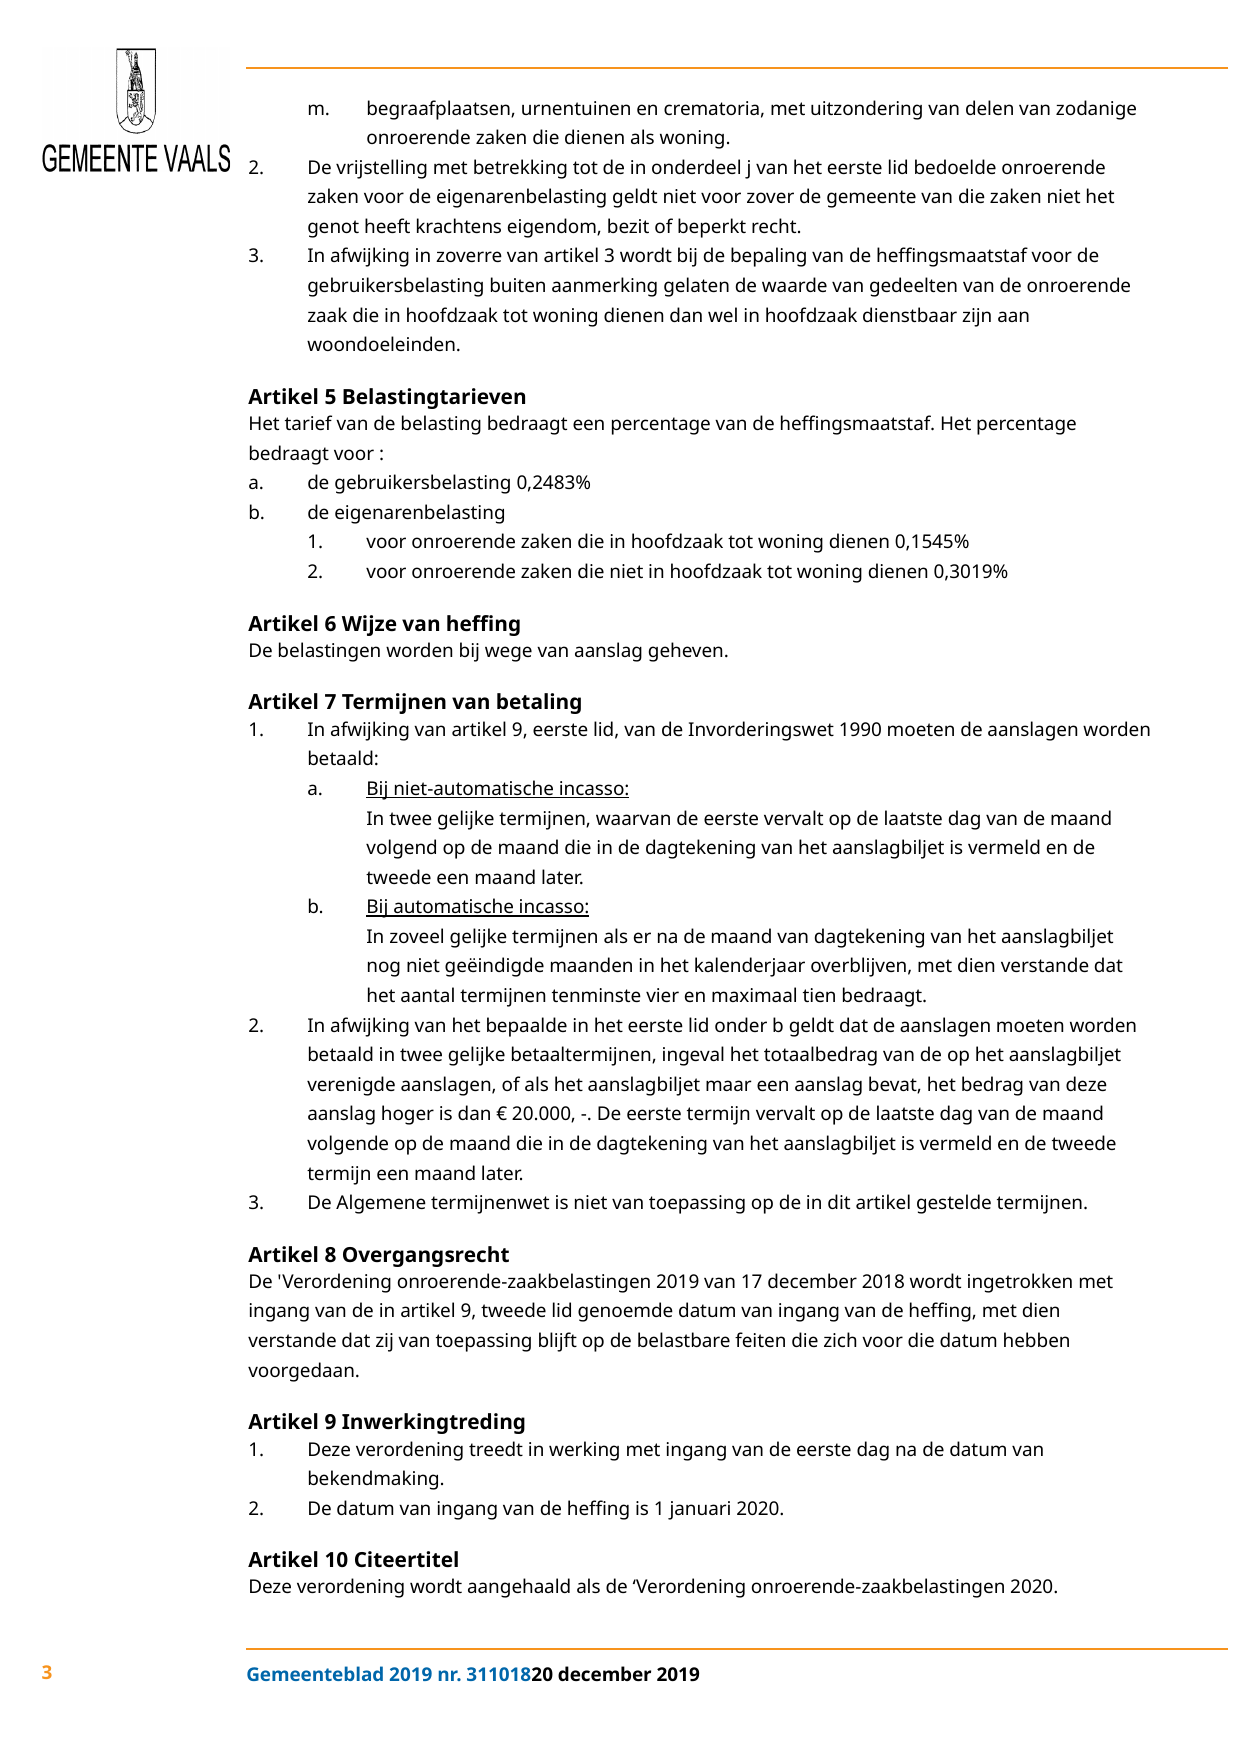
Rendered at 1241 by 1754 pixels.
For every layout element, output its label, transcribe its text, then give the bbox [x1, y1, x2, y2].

list In afwijking van het bepaalde in het eerste lid onder b geldt dat de aanslagen moeten worden betaald in twee gelijke betaaltermijnen, ingeval het totaalbedrag van de op het aanslagbiljet verenigde aanslagen, of als het aanslagbiljet maar een aanslag bevat, het bedrag van deze aanslag hoger is dan € 20.000, -. De eerste termijn vervalt op de laatste dag van de maand volgende op de maand die in de dagtekening van het aanslagbiljet is vermeld en de tweede termijn een maand later. [248, 1012, 1152, 1185]
list Bij niet-automatische incasso: [307, 775, 1152, 801]
text Artikel 9 Inwerkingtreding [248, 1407, 1152, 1436]
list De datum van ingang van de heffing is 1 januari 2020. [248, 1495, 1152, 1521]
text Artikel 5 Belastingtarieven [248, 382, 1152, 410]
list voor onroerende zaken die in hoofdzaak tot woning dienen 0,1545% [307, 529, 1152, 554]
list Deze verordening treedt in werking met ingang van de eerste dag na de datum van bekendmaking. [248, 1436, 1152, 1491]
text Artikel 10 Citeertitel [248, 1545, 1152, 1574]
text Artikel 7 Termijnen van betaling [248, 687, 1152, 716]
list In afwijking van artikel 9, eerste lid, van de Invorderingswet 1990 moeten de aanslagen worden betaald: [248, 716, 1152, 771]
list de gebruikersbelasting 0,2483% [248, 469, 1152, 495]
list De Algemene termijnenwet is niet van toepassing op de in dit artikel gestelde termijnen. [248, 1189, 1152, 1215]
text De 'Verordening onroerende-zaakbelastingen 2019 van 17 december 2018 wordt ingetrokken met ingang van de in artikel 9, tweede lid genoemde datum van ingang van de heffing, met dien verstande dat zij van toepassing blijft op de belastbare feiten die zich voor die datum hebben voorgedaan. [248, 1268, 1152, 1383]
list Bij automatische incasso: [307, 893, 1152, 919]
list De vrijstelling met betrekking tot de in onderdeel j van het eerste lid bedoelde onroerende zaken voor de eigenarenbelasting geldt niet voor zover de gemeente van die zaken niet het genot heeft krachtens eigendom, bezit of beperkt recht. [248, 154, 1152, 239]
text Artikel 6 Wijze van heffing [248, 609, 1152, 637]
list de eigenarenbelasting [248, 499, 1152, 525]
picture [41, 47, 231, 172]
text De belastingen worden bij wege van aanslag geheven. [248, 637, 1152, 663]
text Het tarief van de belasting bedraagt een percentage van de heffingsmaatstaf. Het percentage bedraagt voor : [248, 410, 1152, 466]
text Artikel 8 Overgangsrecht [248, 1240, 1152, 1268]
list voor onroerende zaken die niet in hoofdzaak tot woning dienen 0,3019% [307, 558, 1152, 584]
text Deze verordening wordt aangehaald als de ‘Verordening onroerende-zaakbelastingen 2020. [248, 1574, 1152, 1599]
list In twee gelijke termijnen, waarvan de eerste vervalt op de laatste dag van de maand volgend op de maand die in de dagtekening van het aanslagbiljet is vermeld en de tweede een maand later. [307, 805, 1152, 889]
list In zoveel gelijke termijnen als er na de maand van dagtekening van het aanslagbiljet nog niet geëindigde maanden in het kalenderjaar overblijven, met dien verstande dat het aantal termijnen tenminste vier en maximaal tien bedraagt. [307, 923, 1152, 1008]
list In afwijking in zoverre van artikel 3 wordt bij de bepaling van de heffingsmaatstaf voor de gebruikersbelasting buiten aanmerking gelaten de waarde van gedeelten van de onroerende zaak die in hoofdzaak tot woning dienen dan wel in hoofdzaak dienstbaar zijn aan woondoeleinden. [248, 243, 1152, 357]
list begraafplaatsen, urnentuinen en crematoria, met uitzondering van delen van zodanige onroerende zaken die dienen als woning. [307, 95, 1152, 150]
